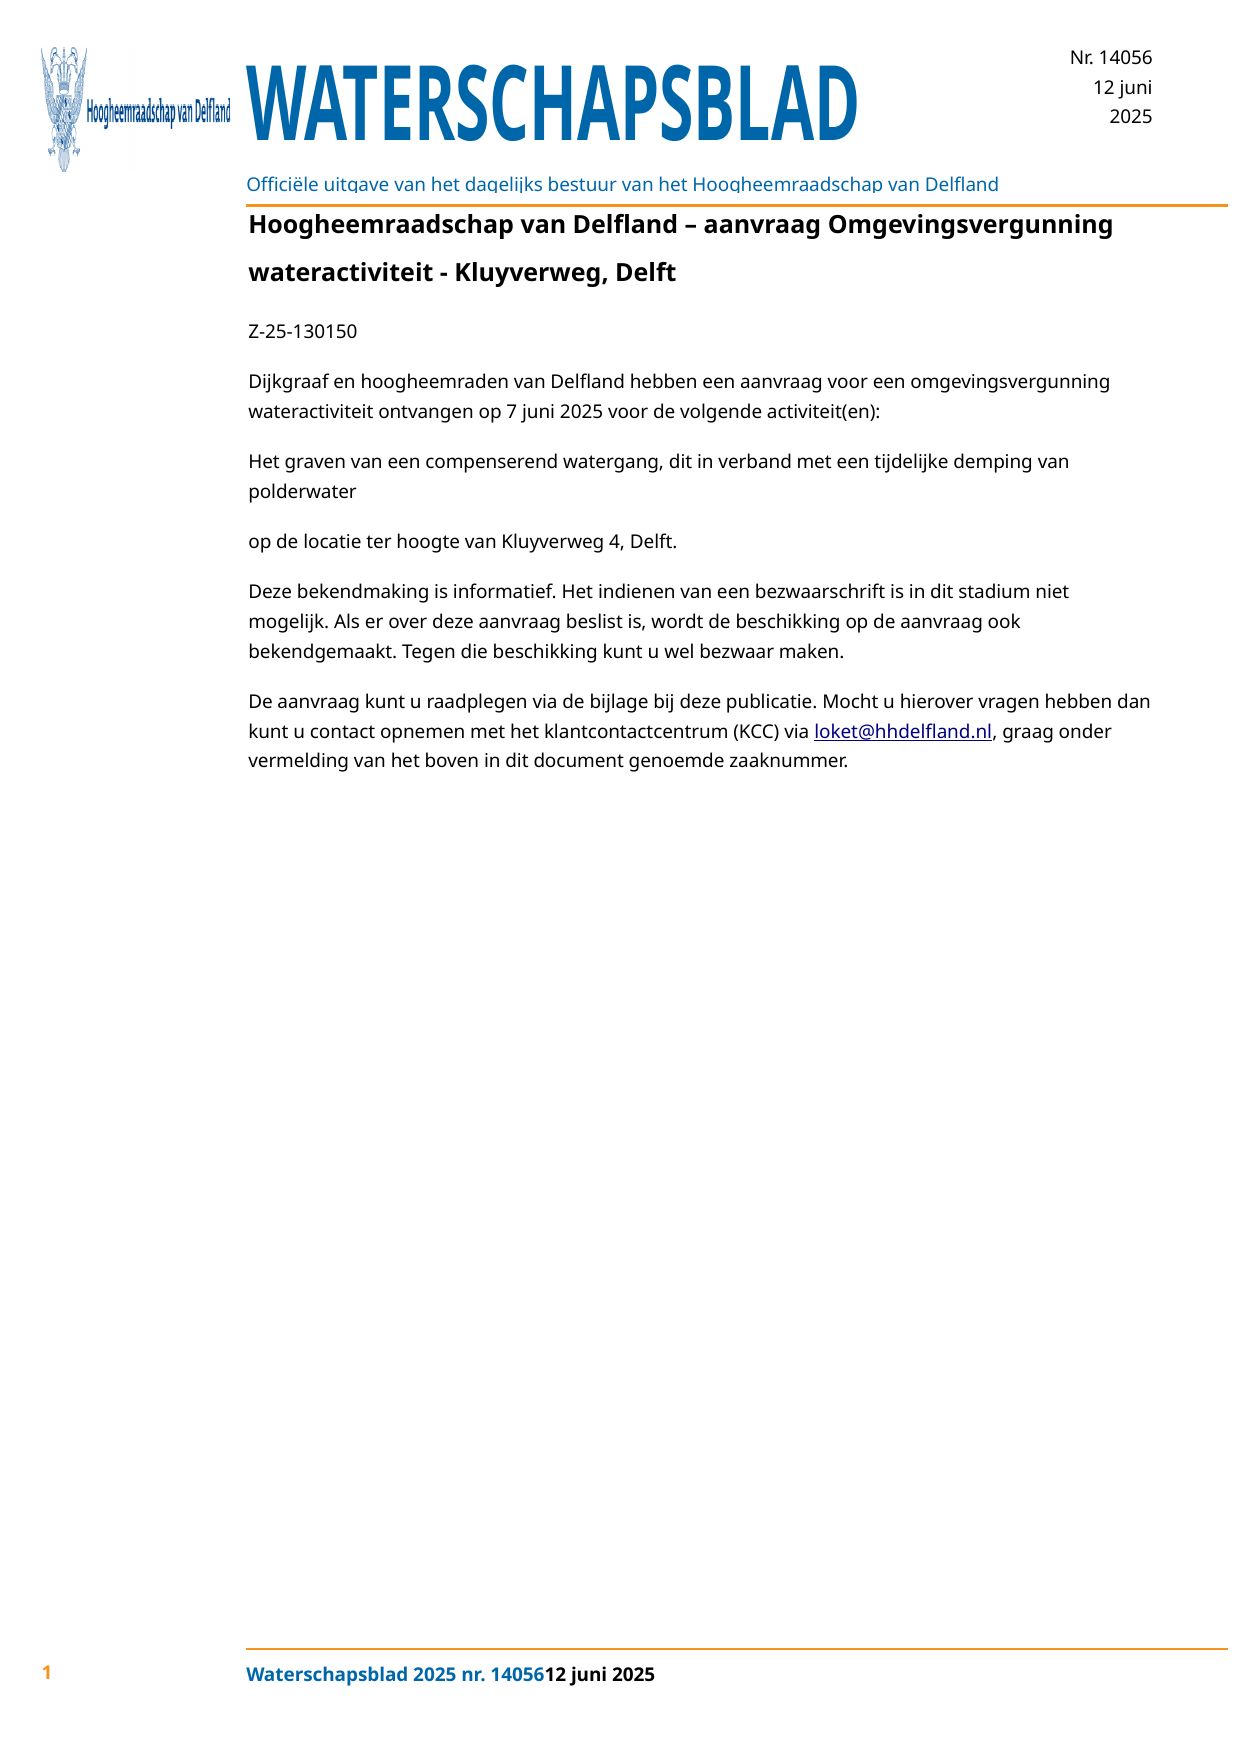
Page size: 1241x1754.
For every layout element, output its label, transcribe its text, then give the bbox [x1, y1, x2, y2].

text Hoogheemraadschap van Delfland – aanvraag Omgevingsvergunning wateractiviteit - Kluyverweg, Delft [248, 207, 1152, 288]
text Z-25-130150 [248, 318, 1152, 344]
text Dijkgraaf en hoogheemraden van Delfland hebben een aanvraag voor een omgevingsvergunning wateractiviteit ontvangen op 7 juni 2025 voor de volgende activiteit(en): [248, 368, 1152, 424]
text Het graven van een compenserend watergang, dit in verband met een tijdelijke demping van polderwater [248, 448, 1152, 504]
text De aanvraag kunt u raadplegen via de bijlage bij deze publicatie. Mocht u hierover vragen hebben dan kunt u contact opnemen met het klantcontactcentrum (KCC) via loket@hhdelfland.nl, graag onder vermelding van het boven in dit document genoemde zaaknummer. [248, 688, 1152, 773]
text op de locatie ter hoogte van Kluyverweg 4, Delft. [248, 528, 1152, 554]
picture [41, 47, 231, 172]
text Deze bekendmaking is informatief. Het indienen van een bezwaarschrift is in dit stadium niet mogelijk. Als er over deze aanvraag beslist is, wordt de beschikking op de aanvraag ook bekendgemaakt. Tegen die beschikking kunt u wel bezwaar maken. [248, 579, 1152, 664]
